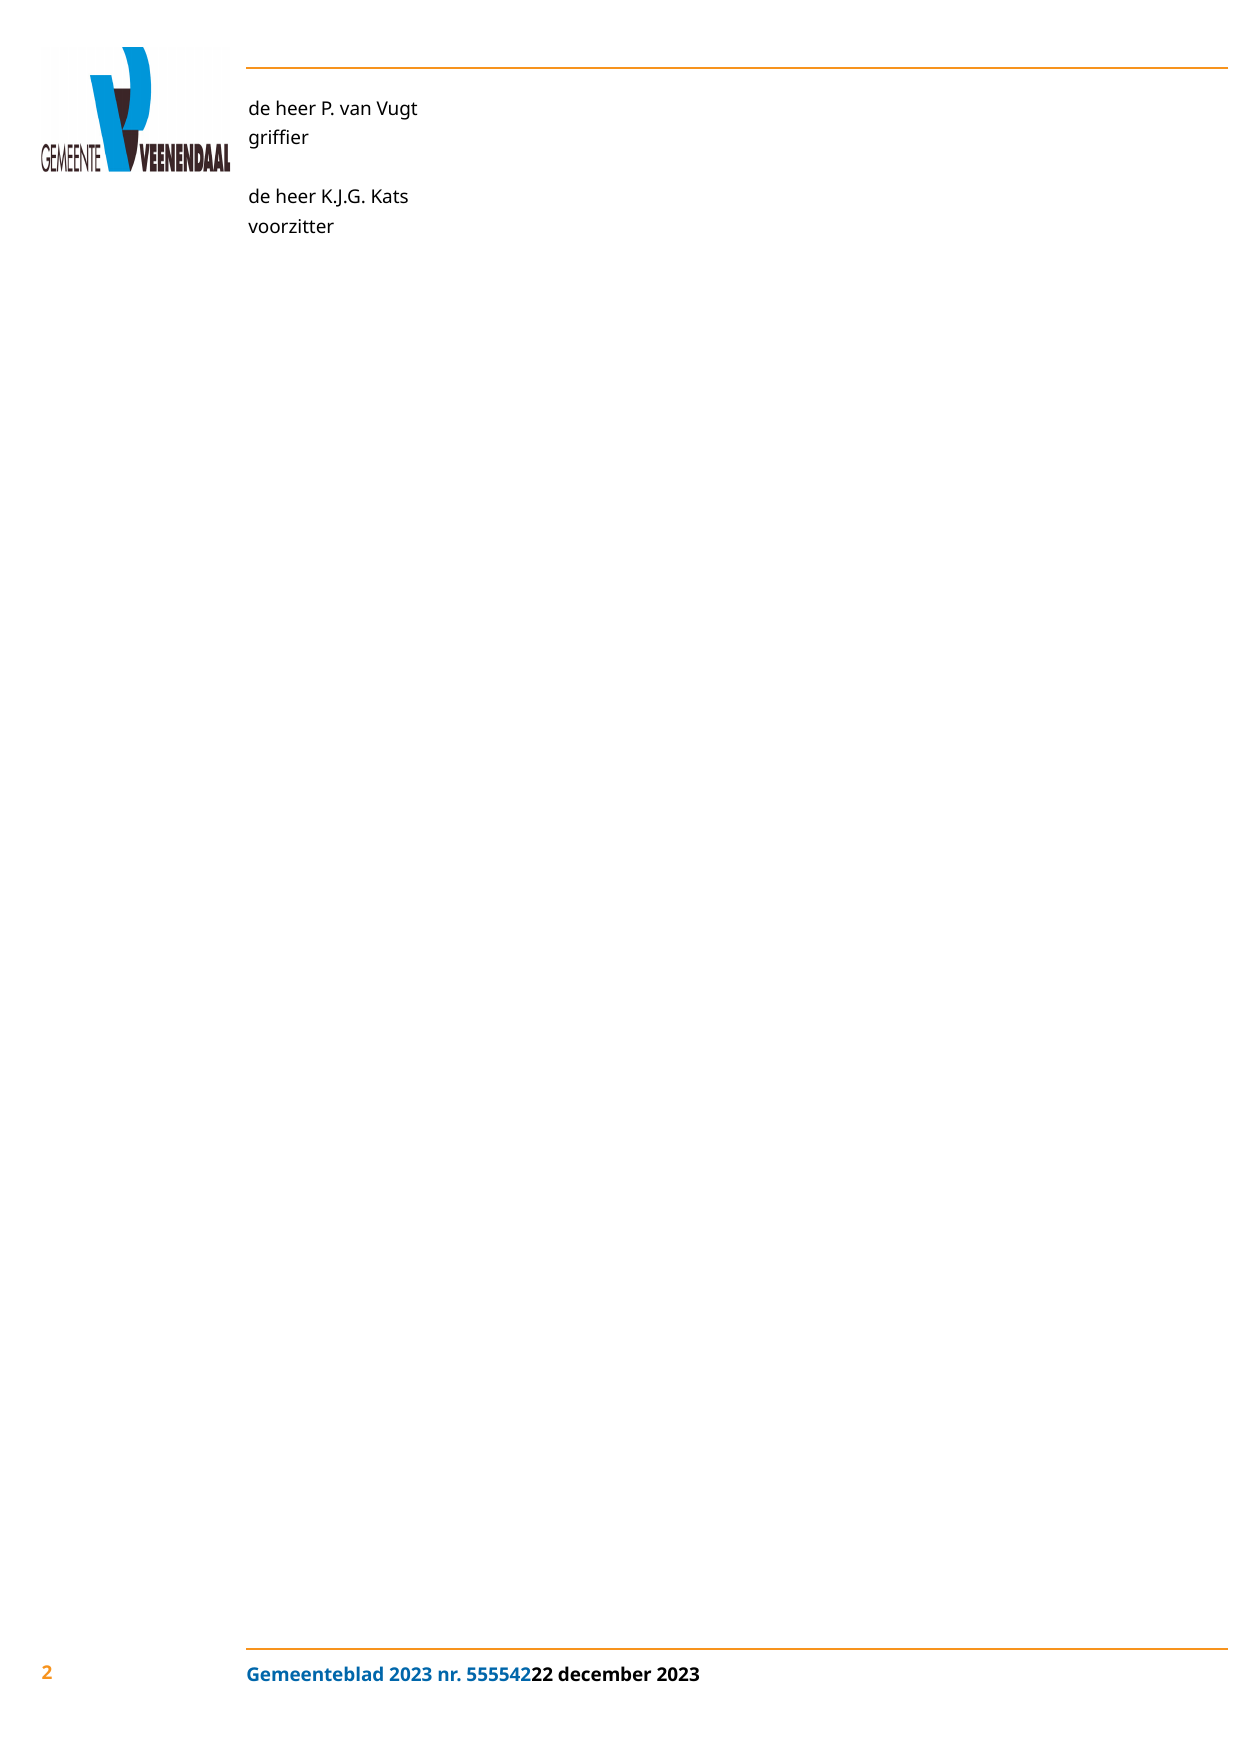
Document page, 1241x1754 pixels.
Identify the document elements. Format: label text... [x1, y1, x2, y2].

text de heer P. van Vugt [248, 95, 1152, 121]
picture [123, 47, 231, 172]
picture [41, 47, 130, 172]
text voorzitter [248, 213, 1152, 239]
text griffier [248, 124, 1152, 150]
text de heer K.J.G. Kats [248, 183, 1152, 209]
